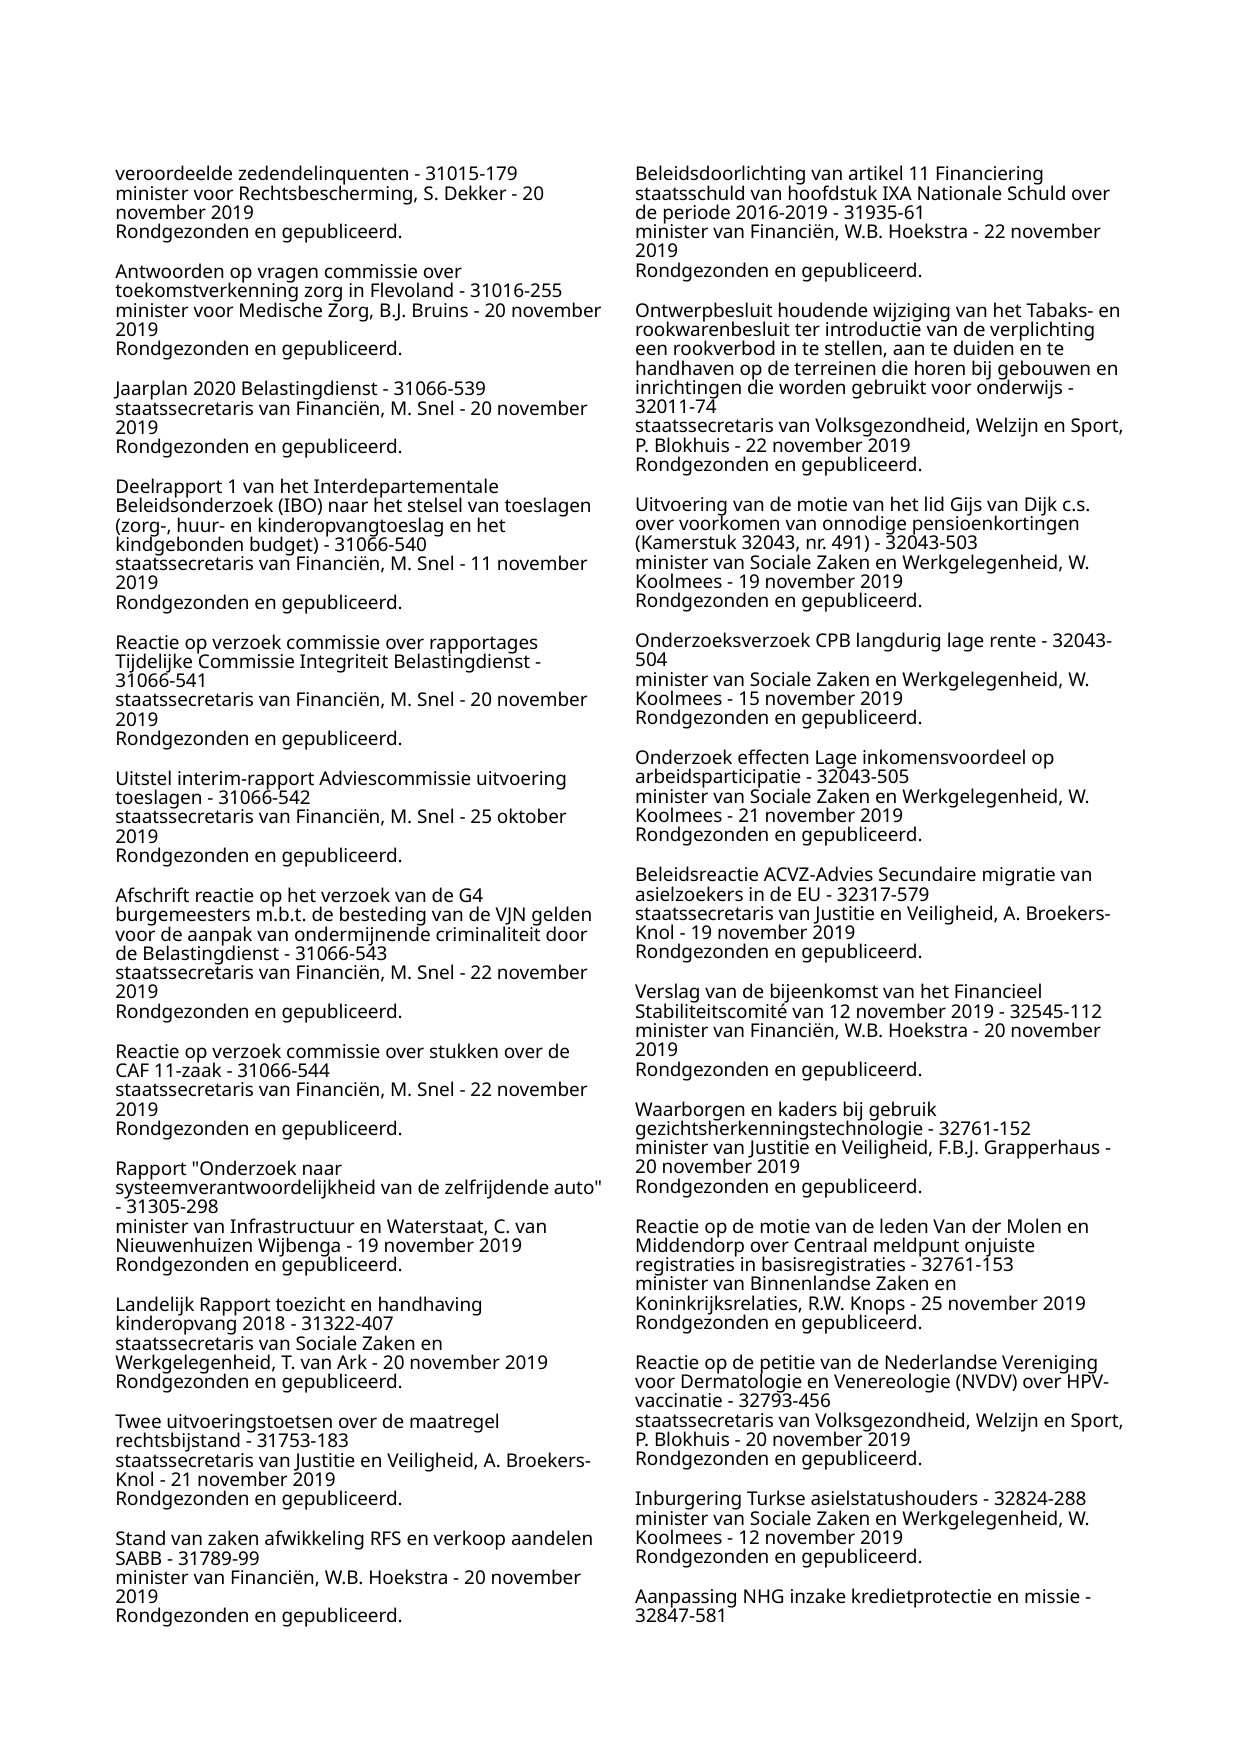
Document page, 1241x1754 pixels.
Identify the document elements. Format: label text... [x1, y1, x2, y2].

text Rondgezonden en gepubliceerd. [635, 826, 1125, 846]
text Onderzoek effecten Lage inkomensvoordeel op arbeidsparticipatie - 32043-505 [635, 749, 1125, 788]
text Rondgezonden en gepubliceerd. [635, 1548, 1125, 1567]
text Waarborgen en kaders bij gebruik gezichtsherkenningstechnologie - 32761-152 [635, 1101, 1125, 1139]
text Beleidsreactie ACVZ-Advies Secundaire migratie van asielzoekers in de EU - 32317-579 [635, 866, 1125, 905]
text Aanpassing NHG inzake kredietprotectie en missie - 32847-581 [635, 1588, 1125, 1627]
text Rondgezonden en gepubliceerd. [115, 1490, 605, 1509]
text minister van Financiën, W.B. Hoekstra - 20 november 2019 [635, 1022, 1125, 1061]
text minister van Binnenlandse Zaken en Koninkrijksrelaties, R.W. Knops - 25 november 2019 [635, 1275, 1125, 1314]
text Twee uitvoeringstoetsen over de maatregel rechtsbijstand - 31753-183 [115, 1413, 605, 1452]
text Rondgezonden en gepubliceerd. [115, 438, 605, 457]
text Ontwerpbesluit houdende wijziging van het Tabaks- en rookwarenbesluit ter introductie van de verplichting een rookverbod in te stellen, aan te duiden en te handhaven op de terreinen die horen bij gebouwen en inrichtingen die worden gebruikt voor onderwijs - 32011-74 [635, 302, 1125, 417]
text Uitvoering van de motie van het lid Gijs van Dijk c.s. over voorkomen van onnodige pensioenkortingen (Kamerstuk 32043, nr. 491) - 32043-503 [635, 496, 1125, 554]
text staatssecretaris van Financiën, M. Snel - 25 oktober 2019 [115, 808, 605, 847]
text minister van Financiën, W.B. Hoekstra - 22 november 2019 [635, 223, 1125, 262]
text Rondgezonden en gepubliceerd. [635, 1314, 1125, 1333]
text staatssecretaris van Financiën, M. Snel - 20 november 2019 [115, 399, 605, 438]
text staatssecretaris van Financiën, M. Snel - 20 november 2019 [115, 691, 605, 730]
text staatssecretaris van Volksgezondheid, Welzijn en Sport, P. Blokhuis - 20 november 2019 [635, 1412, 1125, 1450]
text minister van Sociale Zaken en Werkgelegenheid, W. Koolmees - 15 november 2019 [635, 671, 1125, 709]
text staatssecretaris van Volksgezondheid, Welzijn en Sport, P. Blokhuis - 22 november 2019 [635, 417, 1125, 456]
text Rondgezonden en gepubliceerd. [115, 1373, 605, 1392]
text Stand van zaken afwikkeling RFS en verkoop aandelen SABB - 31789-99 [115, 1530, 605, 1569]
text staatssecretaris van Justitie en Veiligheid, A. Broekers-Knol - 21 november 2019 [115, 1452, 605, 1490]
text Reactie op de petitie van de Nederlandse Vereniging voor Dermatologie en Venereologie (NVDV) over HPV-vaccinatie - 32793-456 [635, 1354, 1125, 1412]
text Rondgezonden en gepubliceerd. [115, 1607, 605, 1627]
text Reactie op verzoek commissie over stukken over de CAF 11-zaak - 31066-544 [115, 1043, 605, 1081]
text Reactie op verzoek commissie over rapportages Tijdelijke Commissie Integriteit Belastingdienst - 31066-541 [115, 634, 605, 691]
text Rondgezonden en gepubliceerd. [115, 223, 605, 242]
text staatssecretaris van Sociale Zaken en Werkgelegenheid, T. van Ark - 20 november 2019 [115, 1335, 605, 1373]
text minister van Justitie en Veiligheid, F.B.J. Grapperhaus - 20 november 2019 [635, 1139, 1125, 1178]
text Rondgezonden en gepubliceerd. [115, 730, 605, 749]
text Rondgezonden en gepubliceerd. [635, 943, 1125, 963]
text Verslag van de bijeenkomst van het Financieel Stabiliteitscomité van 12 november 2019 - 32545-112 [635, 983, 1125, 1022]
text Landelijk Rapport toezicht en handhaving kinderopvang 2018 - 31322-407 [115, 1296, 605, 1335]
text Rapport "Onderzoek naar systeemverantwoordelijkheid van de zelfrijdende auto" - 31305-298 [115, 1160, 605, 1218]
text Afschrift reactie op het verzoek van de G4 burgemeesters m.b.t. de besteding van de VJN gelden voor de aanpak van ondermijnende criminaliteit door de Belastingdienst - 31066-543 [115, 887, 605, 964]
text minister voor Rechtsbescherming, S. Dekker - 20 november 2019 [115, 184, 605, 223]
text Rondgezonden en gepubliceerd. [115, 1003, 605, 1022]
text Onderzoeksverzoek CPB langdurig lage rente - 32043-504 [635, 632, 1125, 671]
text Rondgezonden en gepubliceerd. [115, 594, 605, 613]
text Rondgezonden en gepubliceerd. [635, 1061, 1125, 1080]
text Jaarplan 2020 Belastingdienst - 31066-539 [115, 380, 605, 399]
text Rondgezonden en gepubliceerd. [635, 709, 1125, 728]
text minister van Sociale Zaken en Werkgelegenheid, W. Koolmees - 21 november 2019 [635, 788, 1125, 826]
text Rondgezonden en gepubliceerd. [635, 1178, 1125, 1197]
text Rondgezonden en gepubliceerd. [635, 262, 1125, 281]
text Beleidsdoorlichting van artikel 11 Financiering staatsschuld van hoofdstuk IXA Nationale Schuld over de periode 2016-2019 - 31935-61 [635, 165, 1125, 223]
text Rondgezonden en gepubliceerd. [115, 1256, 605, 1275]
text Uitstel interim-rapport Adviescommissie uitvoering toeslagen - 31066-542 [115, 770, 605, 808]
text staatssecretaris van Financiën, M. Snel - 22 november 2019 [115, 964, 605, 1003]
text Antwoorden op vragen commissie over toekomstverkenning zorg in Flevoland - 31016-255 [115, 263, 605, 302]
text staatssecretaris van Financiën, M. Snel - 11 november 2019 [115, 555, 605, 594]
text minister voor Medische Zorg, B.J. Bruins - 20 november 2019 [115, 302, 605, 340]
text Inburgering Turkse asielstatushouders - 32824-288 [635, 1490, 1125, 1509]
text Rondgezonden en gepubliceerd. [635, 592, 1125, 611]
text staatssecretaris van Justitie en Veiligheid, A. Broekers-Knol - 19 november 2019 [635, 905, 1125, 943]
text Deelrapport 1 van het Interdepartementale Beleidsonderzoek (IBO) naar het stelsel van toeslagen (zorg-, huur- en kinderopvangtoeslag en het kindgebonden budget) - 31066-540 [115, 478, 605, 555]
text veroordeelde zedendelinquenten - 31015-179 [115, 165, 605, 184]
text Rondgezonden en gepubliceerd. [635, 1450, 1125, 1469]
text staatssecretaris van Financiën, M. Snel - 22 november 2019 [115, 1081, 605, 1120]
text minister van Sociale Zaken en Werkgelegenheid, W. Koolmees - 12 november 2019 [635, 1509, 1125, 1548]
text minister van Infrastructuur en Waterstaat, C. van Nieuwenhuizen Wijbenga - 19 november 2019 [115, 1218, 605, 1256]
text minister van Sociale Zaken en Werkgelegenheid, W. Koolmees - 19 november 2019 [635, 554, 1125, 592]
text Rondgezonden en gepubliceerd. [115, 340, 605, 359]
text Reactie op de motie van de leden Van der Molen en Middendorp over Centraal meldpunt onjuiste registraties in basisregistraties - 32761-153 [635, 1218, 1125, 1275]
text minister van Financiën, W.B. Hoekstra - 20 november 2019 [115, 1569, 605, 1607]
text Rondgezonden en gepubliceerd. [115, 1120, 605, 1139]
text Rondgezonden en gepubliceerd. [635, 456, 1125, 475]
text Rondgezonden en gepubliceerd. [115, 847, 605, 866]
